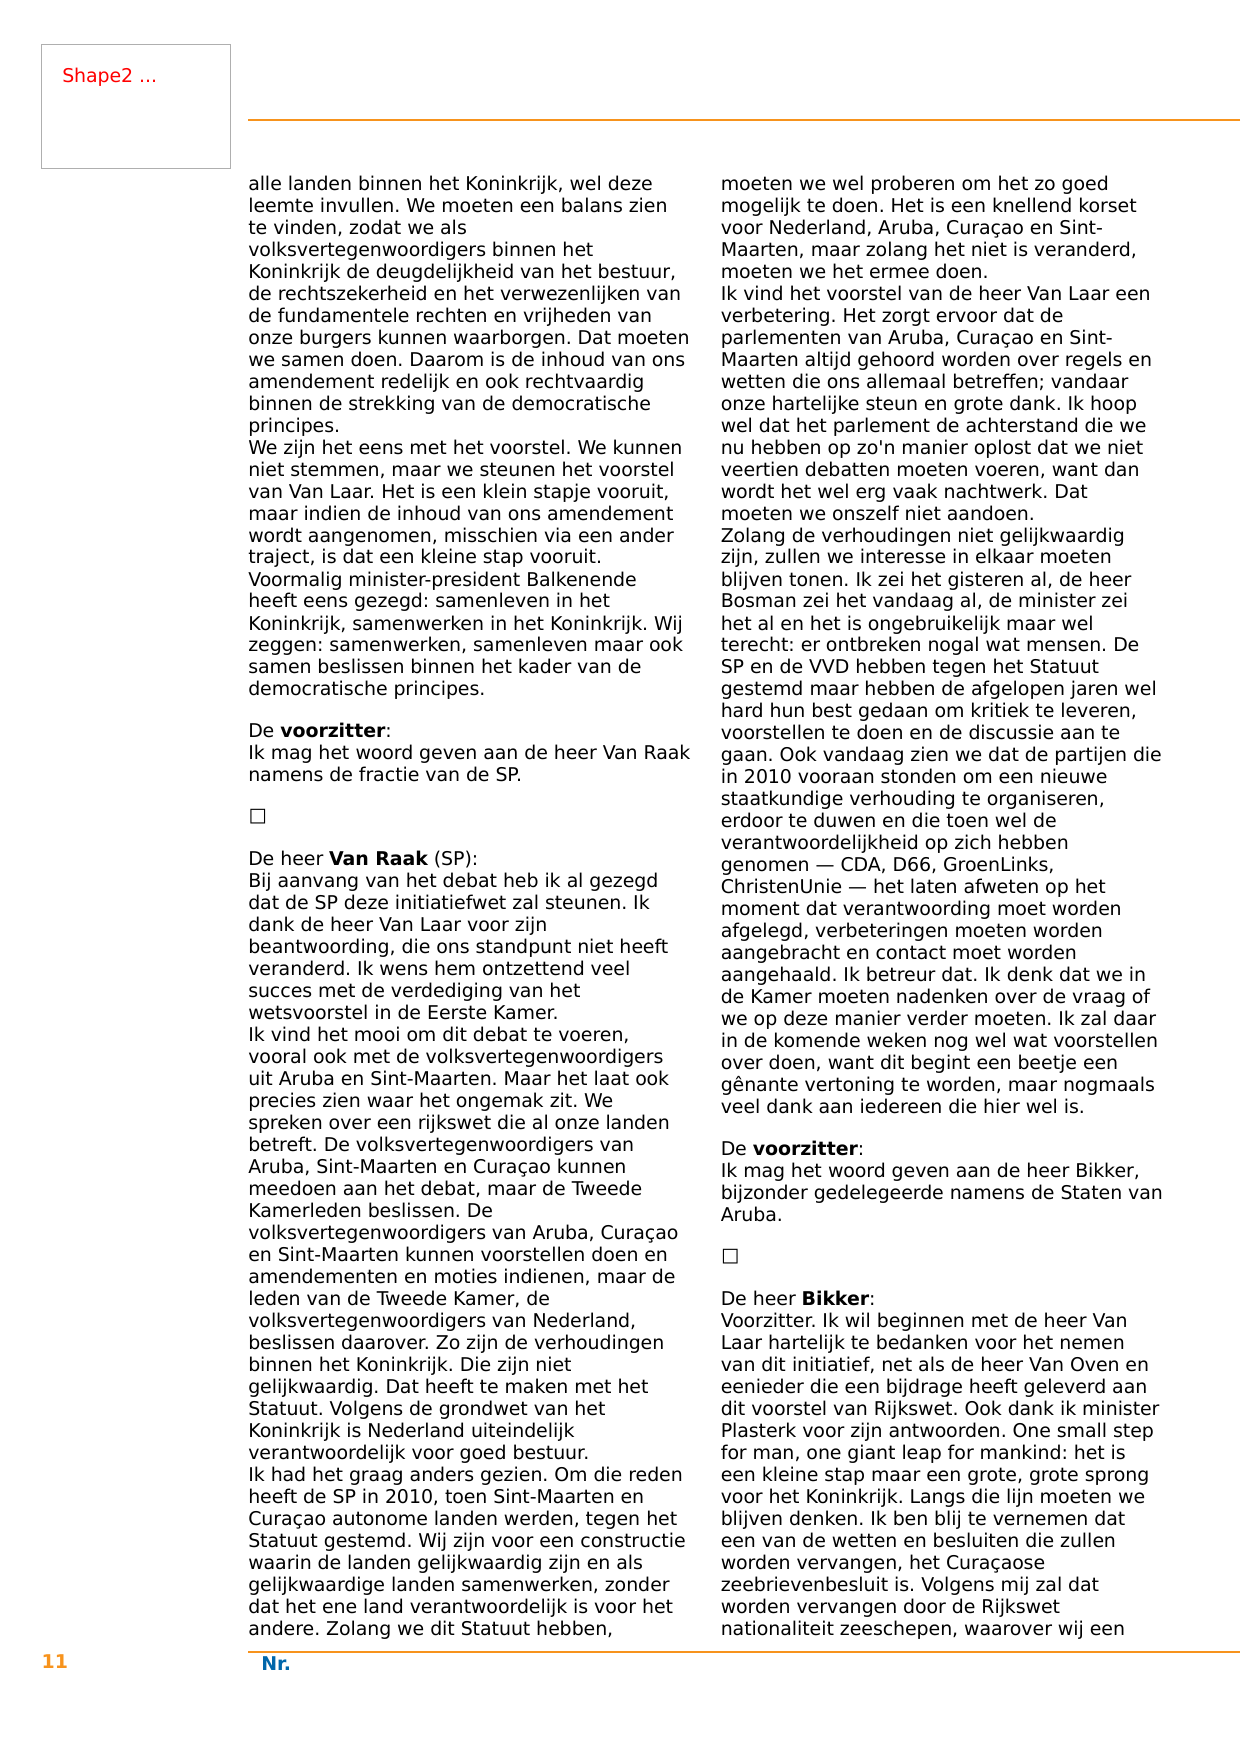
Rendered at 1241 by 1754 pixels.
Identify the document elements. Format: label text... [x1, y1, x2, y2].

text De voorzitter: [248, 720, 691, 742]
text ⬜ [248, 806, 691, 828]
text Bij aanvang van het debat heb ik al gezegd dat de SP deze initiatiefwet zal steunen. Ik dank de heer Van Laar voor zijn beantwoording, die ons standpunt niet heeft veranderd. Ik wens hem ontzettend veel succes met de verdediging van het wetsvoorstel in de Eerste Kamer. [248, 870, 691, 1024]
text Ik vind het mooi om dit debat te voeren, vooral ook met de volksvertegenwoordigers uit Aruba en Sint-Maarten. Maar het laat ook precies zien waar het ongemak zit. We spreken over een rijkswet die al onze landen betreft. De volksvertegenwoordigers van Aruba, Sint-Maarten en Curaçao kunnen meedoen aan het debat, maar de Tweede Kamerleden beslissen. De volksvertegenwoordigers van Aruba, Curaçao en Sint-Maarten kunnen voorstellen doen en amendementen en moties indienen, maar de leden van de Tweede Kamer, de volksvertegenwoordigers van Nederland, beslissen daarover. Zo zijn de verhoudingen binnen het Koninkrijk. Die zijn niet gelijkwaardig. Dat heeft te maken met het Statuut. Volgens de grondwet van het Koninkrijk is Nederland uiteindelijk verantwoordelijk voor goed bestuur. [248, 1024, 691, 1464]
text moeten we wel proberen om het zo goed mogelijk te doen. Het is een knellend korset voor Nederland, Aruba, Curaçao en Sint-Maarten, maar zolang het niet is veranderd, moeten we het ermee doen. [721, 173, 1163, 283]
text Ik mag het woord geven aan de heer Bikker, bijzonder gedelegeerde namens de Staten van Aruba. [721, 1160, 1163, 1226]
text alle landen binnen het Koninkrijk, wel deze leemte invullen. We moeten een balans zien te vinden, zodat we als volksvertegenwoordigers binnen het Koninkrijk de deugdelijkheid van het bestuur, de rechtszekerheid en het verwezenlijken van de fundamentele rechten en vrijheden van onze burgers kunnen waarborgen. Dat moeten we samen doen. Daarom is de inhoud van ons amendement redelijk en ook rechtvaardig binnen de strekking van de democratische principes. [248, 173, 691, 437]
text ⬜ [721, 1246, 1163, 1268]
text Ik vind het voorstel van de heer Van Laar een verbetering. Het zorgt ervoor dat de parlementen van Aruba, Curaçao en Sint-Maarten altijd gehoord worden over regels en wetten die ons allemaal betreffen; vandaar onze hartelijke steun en grote dank. Ik hoop wel dat het parlement de achterstand die we nu hebben op zo'n manier oplost dat we niet veertien debatten moeten voeren, want dan wordt het wel erg vaak nachtwerk. Dat moeten we onszelf niet aandoen. [721, 283, 1163, 524]
text De heer Van Raak (SP): [248, 848, 691, 870]
text Voormalig minister-president Balkenende heeft eens gezegd: samenleven in het Koninkrijk, samenwerken in het Koninkrijk. Wij zeggen: samenwerken, samenleven maar ook samen beslissen binnen het kader van de democratische principes. [248, 568, 691, 700]
text Ik had het graag anders gezien. Om die reden heeft de SP in 2010, toen Sint-Maarten en Curaçao autonome landen werden, tegen het Statuut gestemd. Wij zijn voor een constructie waarin de landen gelijkwaardig zijn en als gelijkwaardige landen samenwerken, zonder dat het ene land verantwoordelijk is voor het andere. Zolang we dit Statuut hebben, [248, 1464, 691, 1639]
text De heer Bikker: [721, 1288, 1163, 1310]
text Ik mag het woord geven aan de heer Van Raak namens de fractie van de SP. [248, 742, 691, 786]
text Voorzitter. Ik wil beginnen met de heer Van Laar hartelijk te bedanken voor het nemen van dit initiatief, net als de heer Van Oven en eenieder die een bijdrage heeft geleverd aan dit voorstel van Rijkswet. Ook dank ik minister Plasterk voor zijn antwoorden. One small step for man, one giant leap for mankind: het is een kleine stap maar een grote, grote sprong voor het Koninkrijk. Langs die lijn moeten we blijven denken. Ik ben blij te vernemen dat een van de wetten en besluiten die zullen worden vervangen, het Curaçaose zeebrievenbesluit is. Volgens mij zal dat worden vervangen door de Rijkswet nationaliteit zeeschepen, waarover wij een [721, 1310, 1163, 1639]
text De voorzitter: [721, 1138, 1163, 1160]
text We zijn het eens met het voorstel. We kunnen niet stemmen, maar we steunen het voorstel van Van Laar. Het is een klein stapje vooruit, maar indien de inhoud van ons amendement wordt aangenomen, misschien via een ander traject, is dat een kleine stap vooruit. [248, 437, 691, 568]
text Zolang de verhoudingen niet gelijkwaardig zijn, zullen we interesse in elkaar moeten blijven tonen. Ik zei het gisteren al, de heer Bosman zei het vandaag al, de minister zei het al en het is ongebruikelijk maar wel terecht: er ontbreken nogal wat mensen. De SP en de VVD hebben tegen het Statuut gestemd maar hebben de afgelopen jaren wel hard hun best gedaan om kritiek te leveren, voorstellen te doen en de discussie aan te gaan. Ook vandaag zien we dat de partijen die in 2010 vooraan stonden om een nieuwe staatkundige verhouding te organiseren, erdoor te duwen en die toen wel de verantwoordelijkheid op zich hebben genomen — CDA, D66, GroenLinks, ChristenUnie — het laten afweten op het moment dat verantwoording moet worden afgelegd, verbeteringen moeten worden aangebracht en contact moet worden aangehaald. Ik betreur dat. Ik denk dat we in de Kamer moeten nadenken over de vraag of we op deze manier verder moeten. Ik zal daar in de komende weken nog wel wat voorstellen over doen, want dit begint een beetje een gênante vertoning te worden, maar nogmaals veel dank aan iedereen die hier wel is. [721, 524, 1163, 1118]
